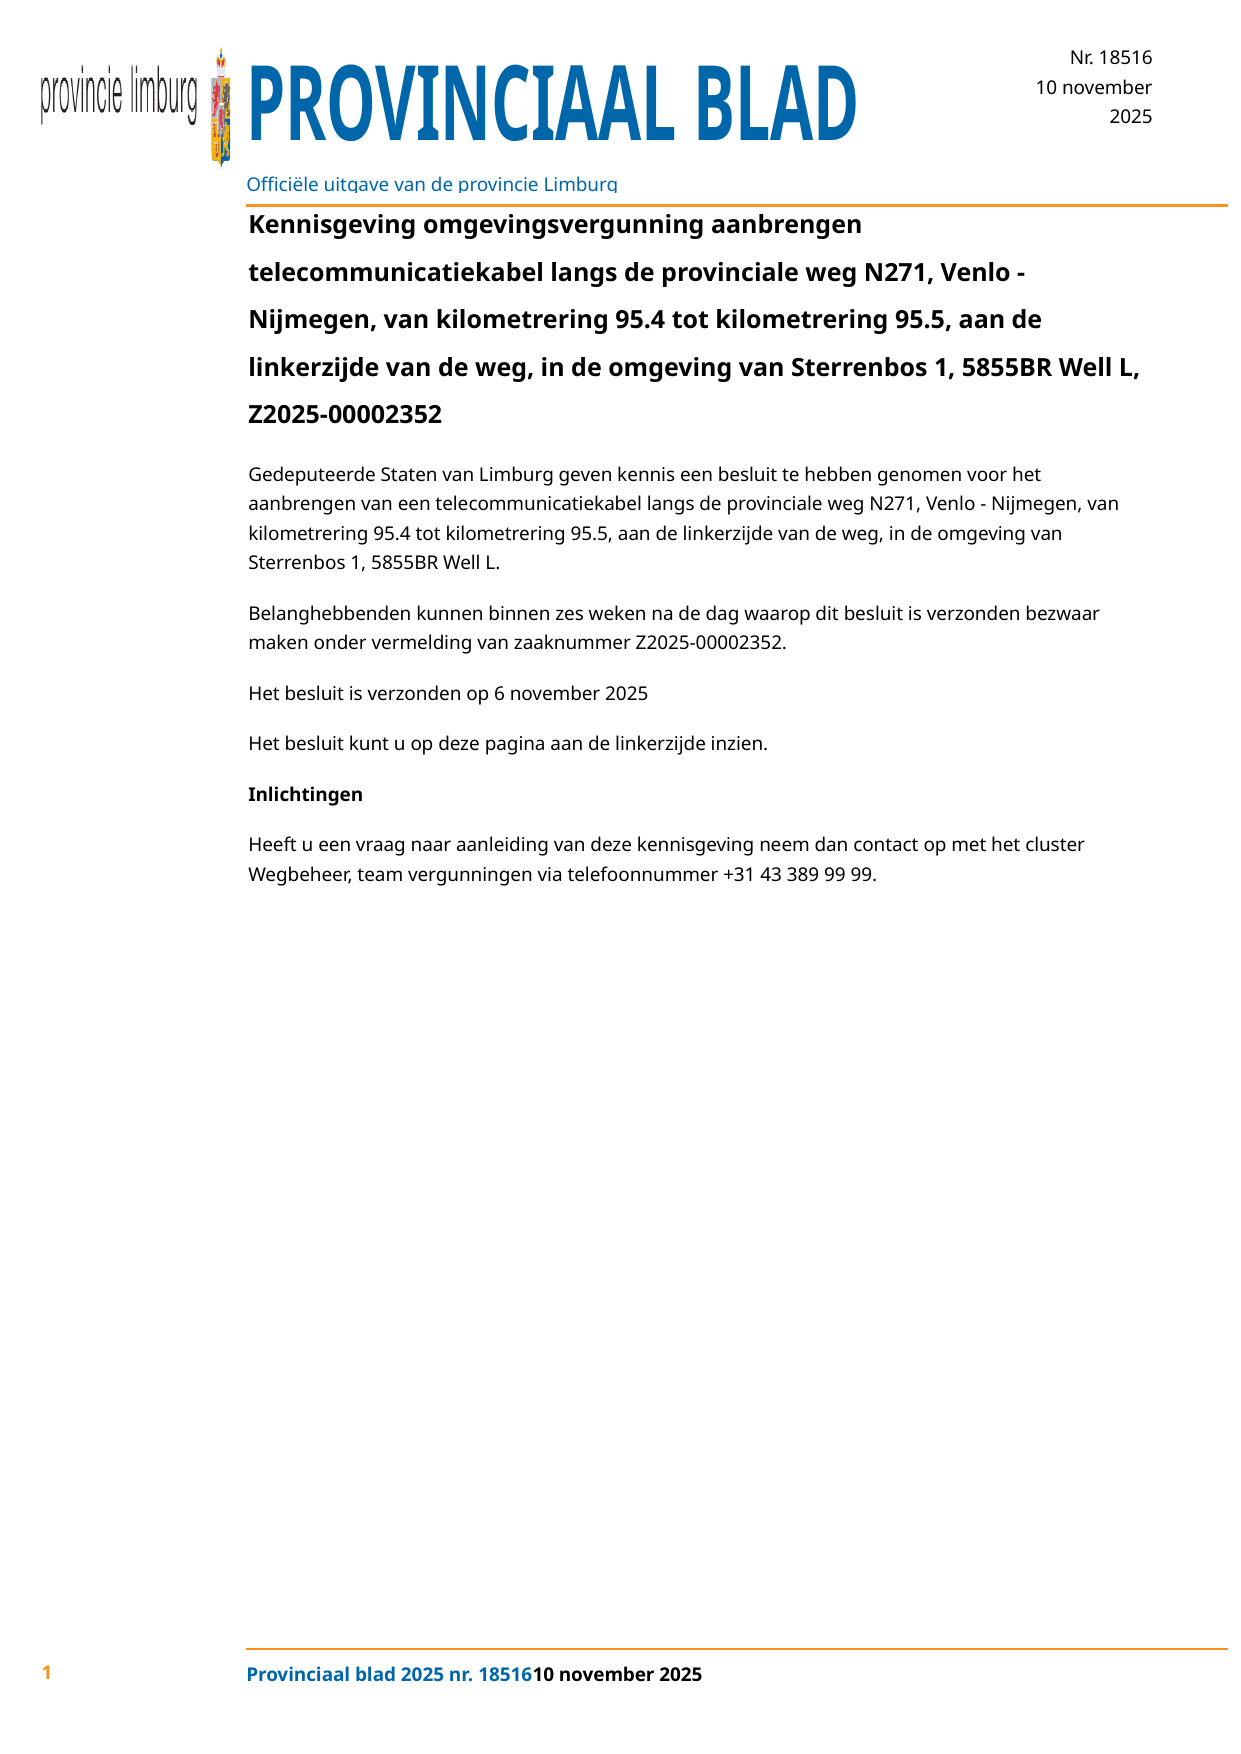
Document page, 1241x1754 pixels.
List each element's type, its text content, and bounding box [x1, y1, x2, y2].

text Heeft u een vraag naar aanleiding van deze kennisgeving neem dan contact op met het cluster Wegbeheer, team vergunningen via telefoonnummer +31 43 389 99 99. [248, 831, 1152, 886]
text Gedeputeerde Staten van Limburg geven kennis een besluit te hebben genomen voor het aanbrengen van een telecommunicatiekabel langs de provinciale weg N271, Venlo - Nijmegen, van kilometrering 95.4 tot kilometrering 95.5, aan de linkerzijde van de weg, in de omgeving van Sterrenbos 1, 5855BR Well L. [248, 461, 1152, 575]
text Inlichtingen [248, 781, 1152, 806]
text Belanghebbenden kunnen binnen zes weken na de dag waarop dit besluit is verzonden bezwaar maken onder vermelding van zaaknummer Z2025-00002352. [248, 600, 1152, 655]
text Het besluit kunt u op deze pagina aan de linkerzijde inzien. [248, 730, 1152, 756]
text Kennisgeving omgevingsvergunning aanbrengen telecommunicatiekabel langs de provinciale weg N271, Venlo - Nijmegen, van kilometrering 95.4 tot kilometrering 95.5, aan de linkerzijde van de weg, in de omgeving van Sterrenbos 1, 5855BR Well L, Z2025-00002352 [248, 207, 1152, 431]
text Het besluit is verzonden op 6 november 2025 [248, 680, 1152, 706]
picture [41, 47, 231, 172]
